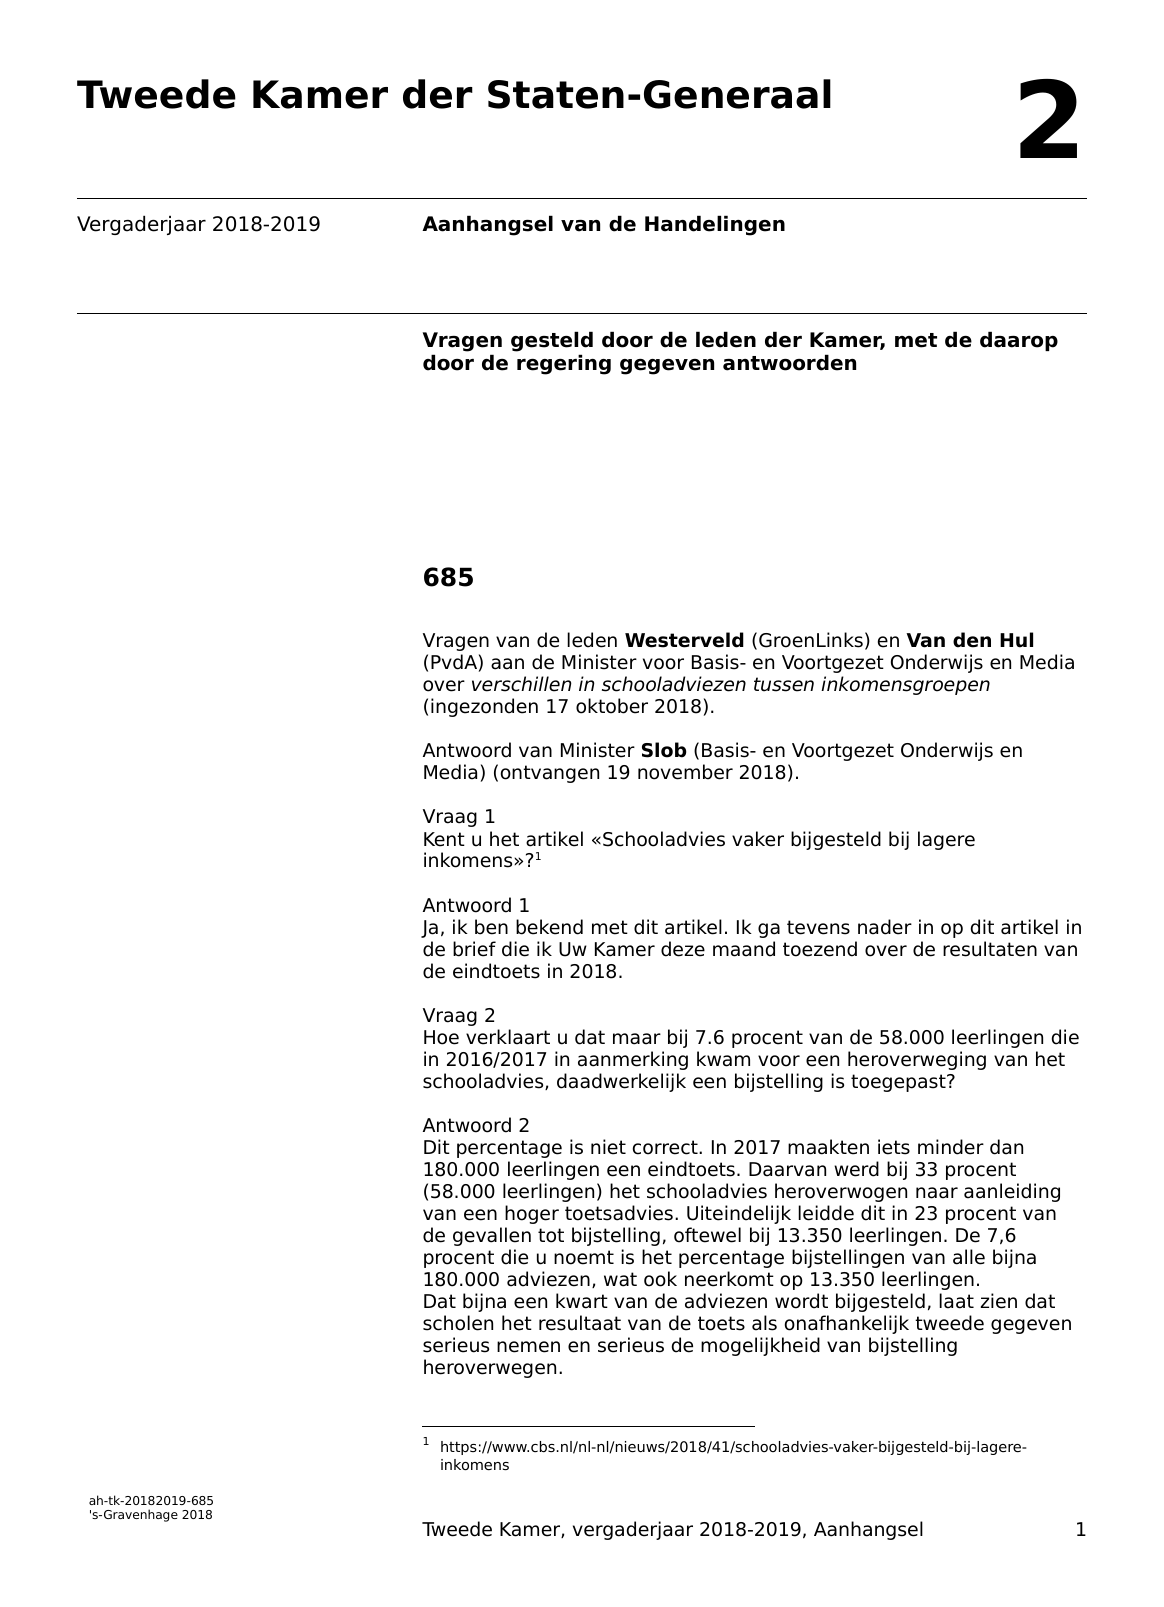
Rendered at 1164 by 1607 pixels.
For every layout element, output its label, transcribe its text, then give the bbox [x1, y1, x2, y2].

table_cell Vergaderjaar 2018-2019 [77, 199, 422, 313]
text https://www.cbs.nl/nl-nl/nieuws/2018/41/schooladvies-vaker-bijgesteld-bij-lagere-inkomens [422, 1435, 1087, 1474]
text Dit percentage is niet correct. In 2017 maakten iets minder dan 180.000 leerlingen een eindtoets. Daarvan werd bij 33 procent (58.000 leerlingen) het schooladvies heroverwogen naar aanleiding van een hoger toetsadvies. Uiteindelijk leidde dit in 23 procent van de gevallen tot bijstelling, oftewel bij 13.350 leerlingen. De 7,6 procent die u noemt is het percentage bijstellingen van alle bijna 180.000 adviezen, wat ook neerkomt op 13.350 leerlingen. [422, 1137, 1087, 1291]
text Dat bijna een kwart van de adviezen wordt bijgesteld, laat zien dat scholen het resultaat van de toets als onafhankelijk tweede gegeven serieus nemen en serieus de mogelijkheid van bijstelling heroverwegen. [422, 1291, 1087, 1378]
text Antwoord van Minister Slob (Basis- en Voortgezet Onderwijs en Media) (ontvangen 19 november 2018). [422, 740, 1087, 784]
text 's-Gravenhage 2018 [88, 1508, 323, 1522]
text Hoe verklaart u dat maar bij 7.6 procent van de 58.000 leerlingen die in 2016/2017 in aanmerking kwam voor een heroverweging van het schooladvies, daadwerkelijk een bijstelling is toegepast? [422, 1027, 1087, 1093]
text 685 [422, 563, 1087, 592]
table_cell [77, 314, 422, 375]
text Kent u het artikel «Schooladvies vaker bijgesteld bij lagere inkomens»? [422, 828, 1087, 872]
text Vragen van de leden Westerveld (GroenLinks) en Van den Hul (PvdA) aan de Minister voor Basis- en Voortgezet Onderwijs en Media over verschillen in schooladviezen tussen inkomensgroepen (ingezonden 17 oktober 2018). [422, 630, 1087, 718]
text Vraag 2 [422, 1005, 1087, 1027]
text Vraag 1 [422, 806, 1087, 828]
text Ja, ik ben bekend met dit artikel. Ik ga tevens nader in op dit artikel in de brief die ik Uw Kamer deze maand toezend over de resultaten van de eindtoets in 2018. [422, 917, 1087, 982]
table_header 2 [886, 59, 1087, 198]
table_header Tweede Kamer der Staten-Generaal [77, 59, 886, 198]
text Antwoord 1 [422, 894, 1087, 917]
text ah-tk-20182019-685 [88, 1494, 323, 1508]
table_cell Vragen gesteld door de leden der Kamer, met de daarop door de regering gegeven antwoorden [422, 314, 1087, 375]
table_cell Aanhangsel van de Handelingen [422, 199, 1087, 313]
text Antwoord 2 [422, 1115, 1087, 1137]
